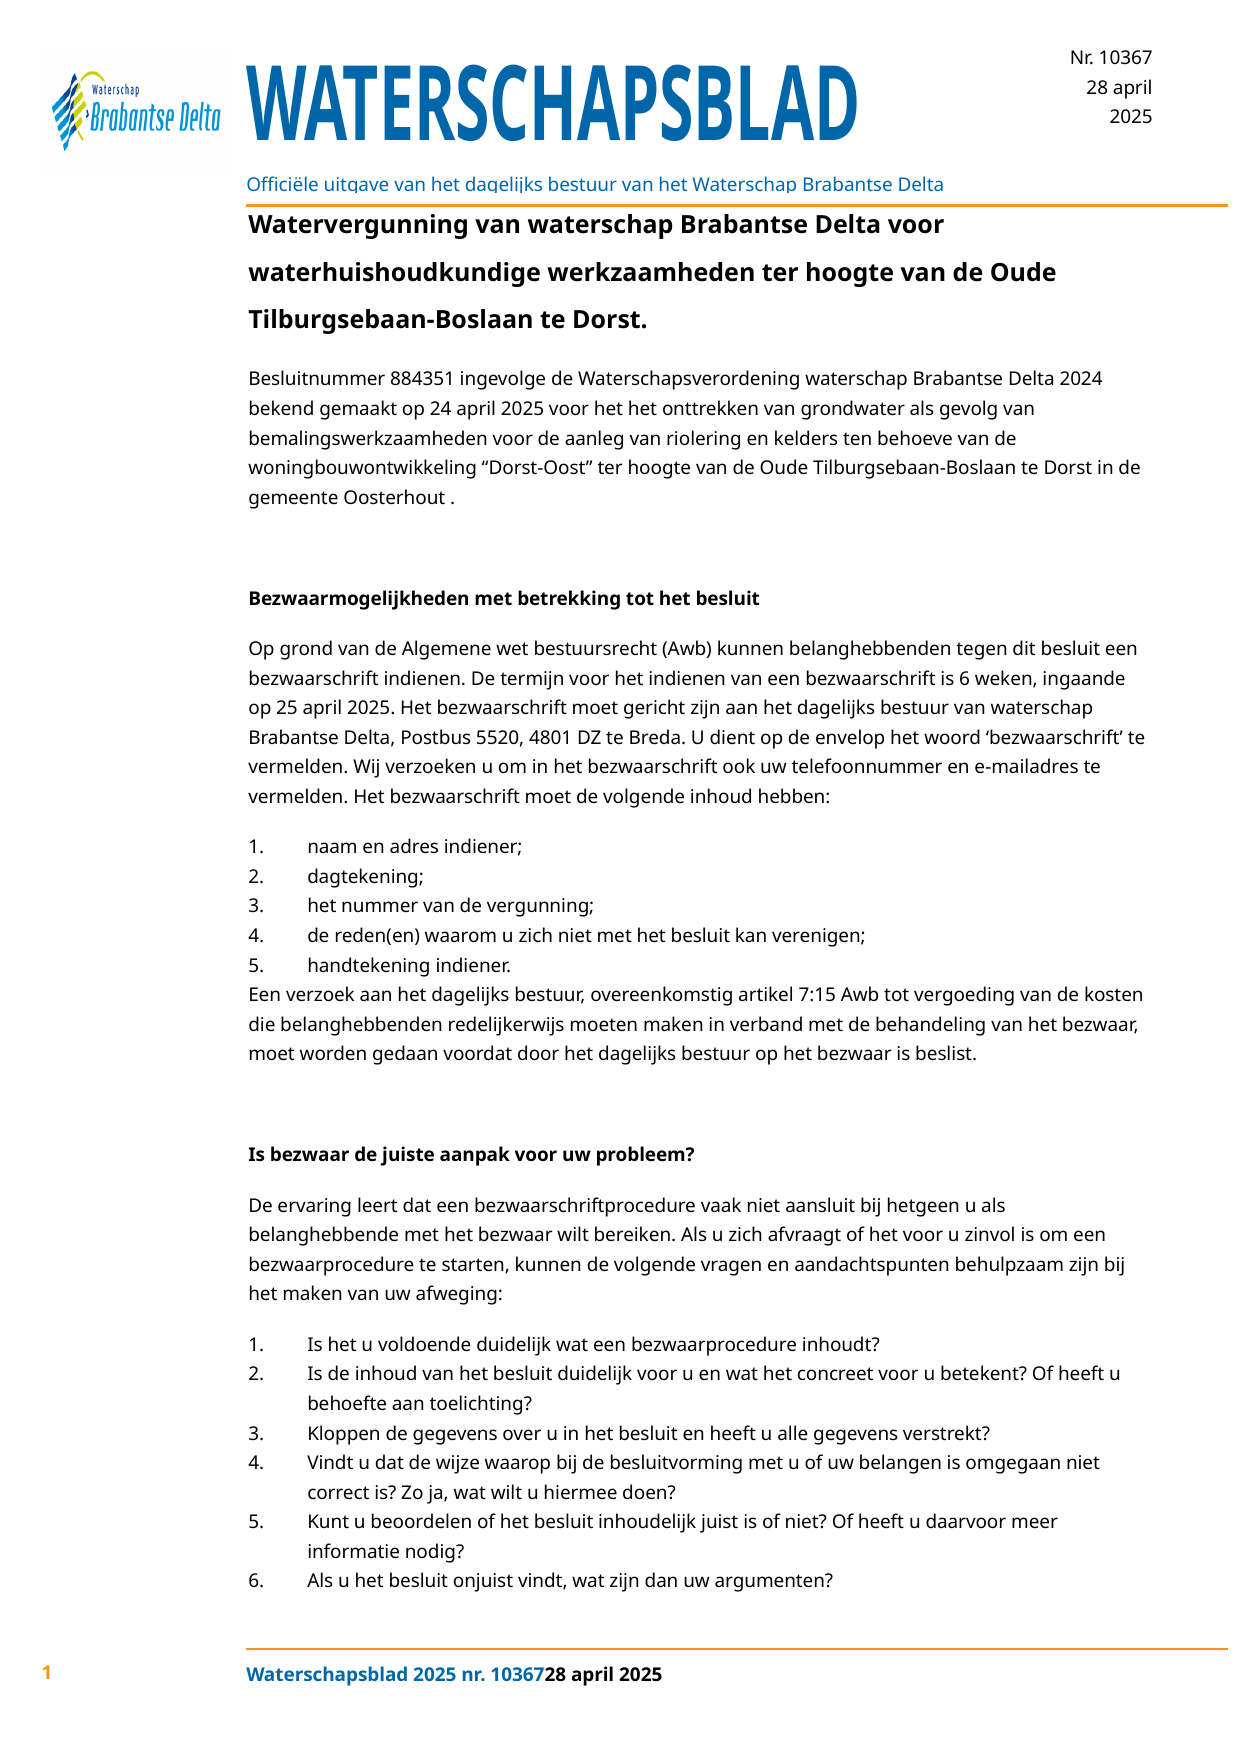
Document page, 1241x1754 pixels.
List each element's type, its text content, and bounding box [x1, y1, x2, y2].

text De ervaring leert dat een bezwaarschriftprocedure vaak niet aansluit bij hetgeen u als belanghebbende met het bezwaar wilt bereiken. Als u zich afvraagt of het voor u zinvol is om een bezwaarprocedure te starten, kunnen de volgende vragen en aandachtspunten behulpzaam zijn bij het maken van uw afweging: [248, 1192, 1152, 1306]
list Vindt u dat de wijze waarop bij de besluitvorming met u of uw belangen is omgegaan niet correct is? Zo ja, wat wilt u hiermee doen? [248, 1449, 1152, 1504]
list Is de inhoud van het besluit duidelijk voor u en wat het concreet voor u betekent? Of heeft u behoefte aan toelichting? [248, 1361, 1152, 1416]
picture [41, 47, 231, 172]
text Watervergunning van waterschap Brabantse Delta voor waterhuishoudkundige werkzaamheden ter hoogte van de Oude Tilburgsebaan-Boslaan te Dorst. [248, 207, 1152, 336]
text Is bezwaar de juiste aanpak voor uw probleem? [248, 1141, 1152, 1167]
text Besluitnummer 884351 ingevolge de Waterschapsverordening waterschap Brabantse Delta 2024 bekend gemaakt op 24 april 2025 voor het het onttrekken van grondwater als gevolg van bemalingswerkzaamheden voor de aanleg van riolering en kelders ten behoeve van de woningbouwontwikkeling “Dorst-Oost” ter hoogte van de Oude Tilburgsebaan-Boslaan te Dorst in de gemeente Oosterhout . [248, 366, 1152, 509]
text Een verzoek aan het dagelijks bestuur, overeenkomstig artikel 7:15 Awb tot vergoeding van de kosten die belanghebbenden redelijkerwijs moeten maken in verband met de behandeling van het bezwaar, moet worden gedaan voordat door het dagelijks bestuur op het bezwaar is beslist. [248, 981, 1152, 1066]
list de reden(en) waarom u zich niet met het besluit kan verenigen; [248, 922, 1152, 948]
list naam en adres indiener; [248, 833, 1152, 859]
list Kunt u beoordelen of het besluit inhoudelijk juist is of niet? Of heeft u daarvoor meer informatie nodig? [248, 1508, 1152, 1564]
list handtekening indiener. [248, 952, 1152, 977]
list Is het u voldoende duidelijk wat een bezwaarprocedure inhoudt? [248, 1331, 1152, 1357]
text Bezwaarmogelijkheden met betrekking tot het besluit [248, 585, 1152, 610]
list dagtekening; [248, 863, 1152, 889]
text Op grond van de Algemene wet bestuursrecht (Awb) kunnen belanghebbenden tegen dit besluit een bezwaarschrift indienen. De termijn voor het indienen van een bezwaarschrift is 6 weken, ingaande op 25 april 2025. Het bezwaarschrift moet gericht zijn aan het dagelijks bestuur van waterschap Brabantse Delta, Postbus 5520, 4801 DZ te Breda. U dient op de envelop het woord ‘bezwaarschrift’ te vermelden. Wij verzoeken u om in het bezwaarschrift ook uw telefoonnummer en e‑mailadres te vermelden. Het bezwaarschrift moet de volgende inhoud hebben: [248, 635, 1152, 809]
list het nummer van de vergunning; [248, 893, 1152, 918]
list Als u het besluit onjuist vindt, wat zijn dan uw argumenten? [248, 1568, 1152, 1593]
list Kloppen de gegevens over u in het besluit en heeft u alle gegevens verstrekt? [248, 1420, 1152, 1445]
